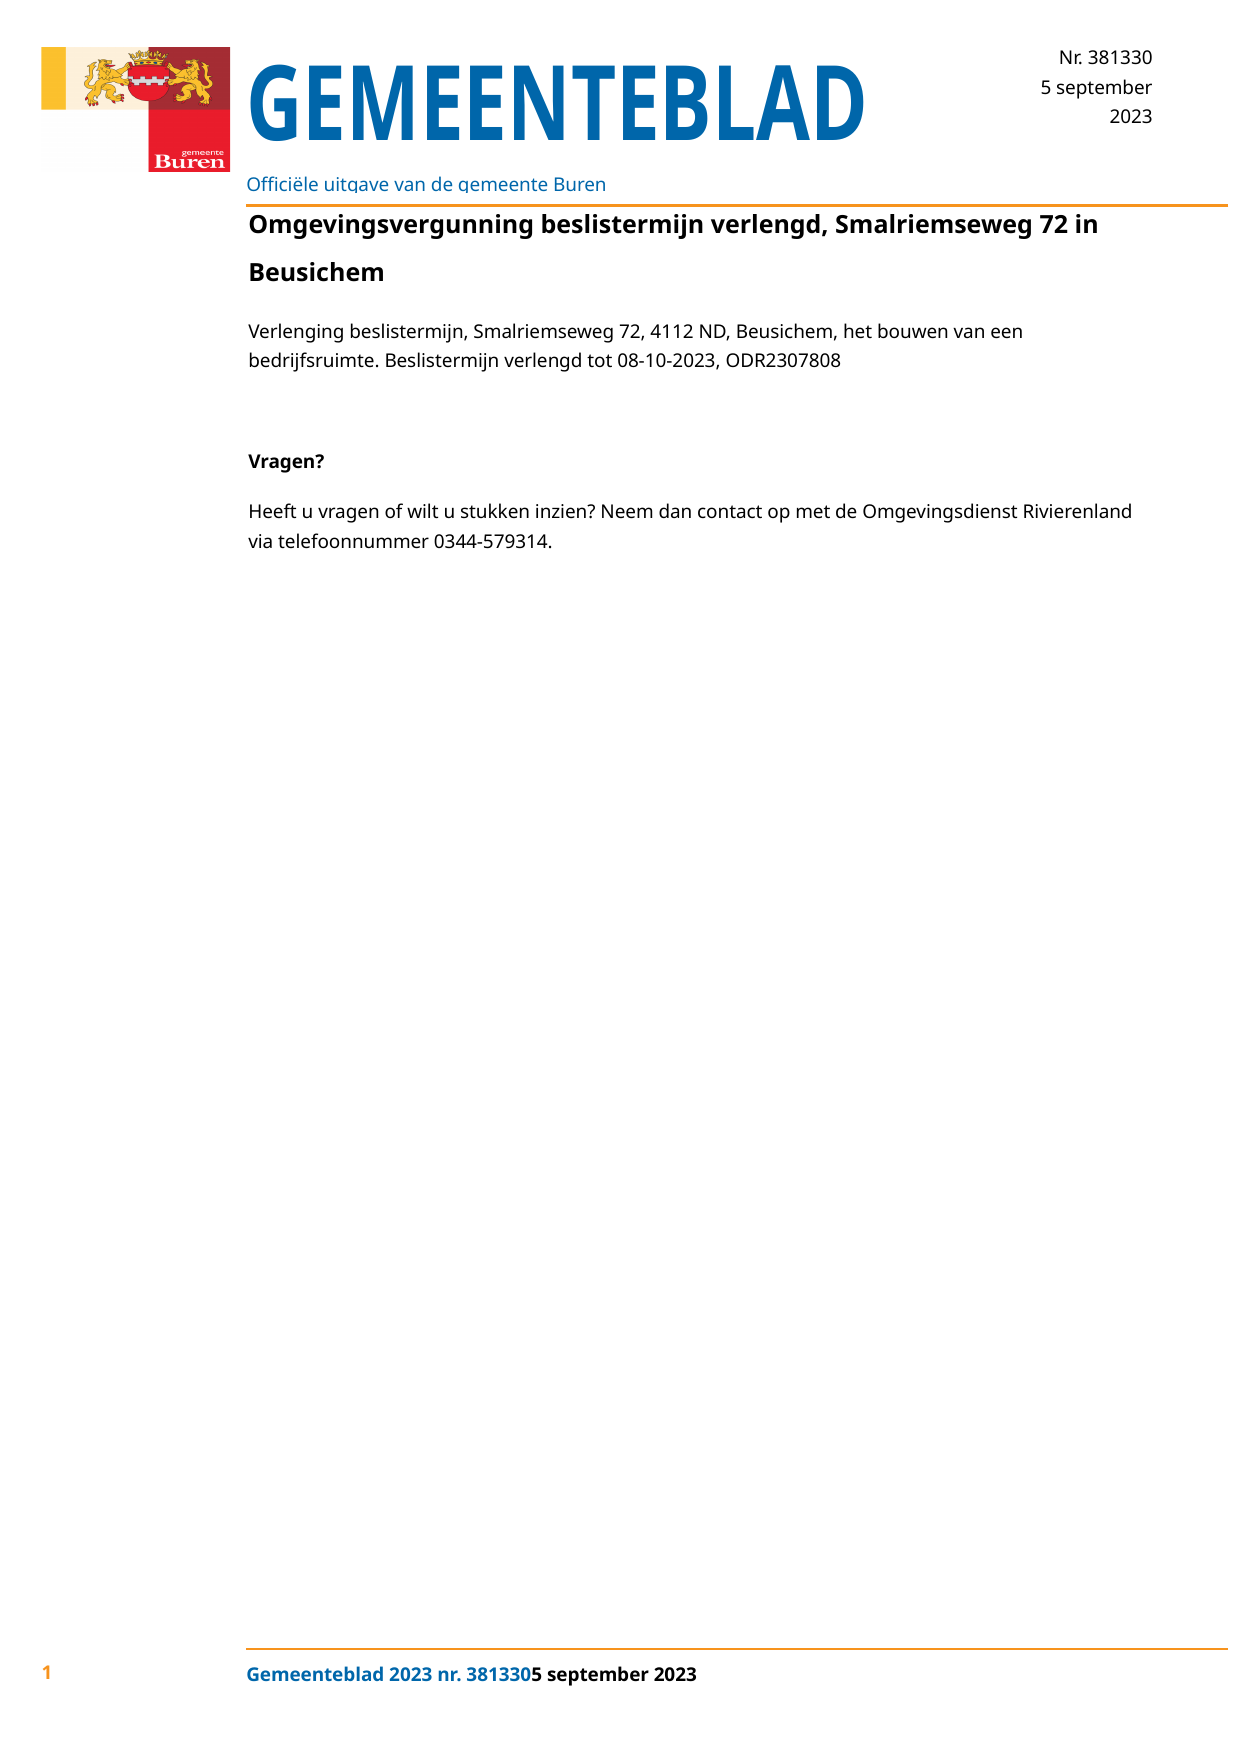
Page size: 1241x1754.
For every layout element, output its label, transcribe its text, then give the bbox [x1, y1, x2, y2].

text Vragen? [248, 448, 1152, 474]
picture [41, 47, 231, 172]
text Omgevingsvergunning beslistermijn verlengd, Smalriemseweg 72 in Beusichem [248, 207, 1152, 288]
text Verlenging beslistermijn, Smalriemseweg 72, 4112 ND, Beusichem, het bouwen van een bedrijfsruimte. Beslistermijn verlengd tot 08-10-2023, ODR2307808 [248, 318, 1152, 373]
text Heeft u vragen of wilt u stukken inzien? Neem dan contact op met de Omgevingsdienst Rivierenland via telefoonnummer 0344-579314. [248, 499, 1152, 554]
